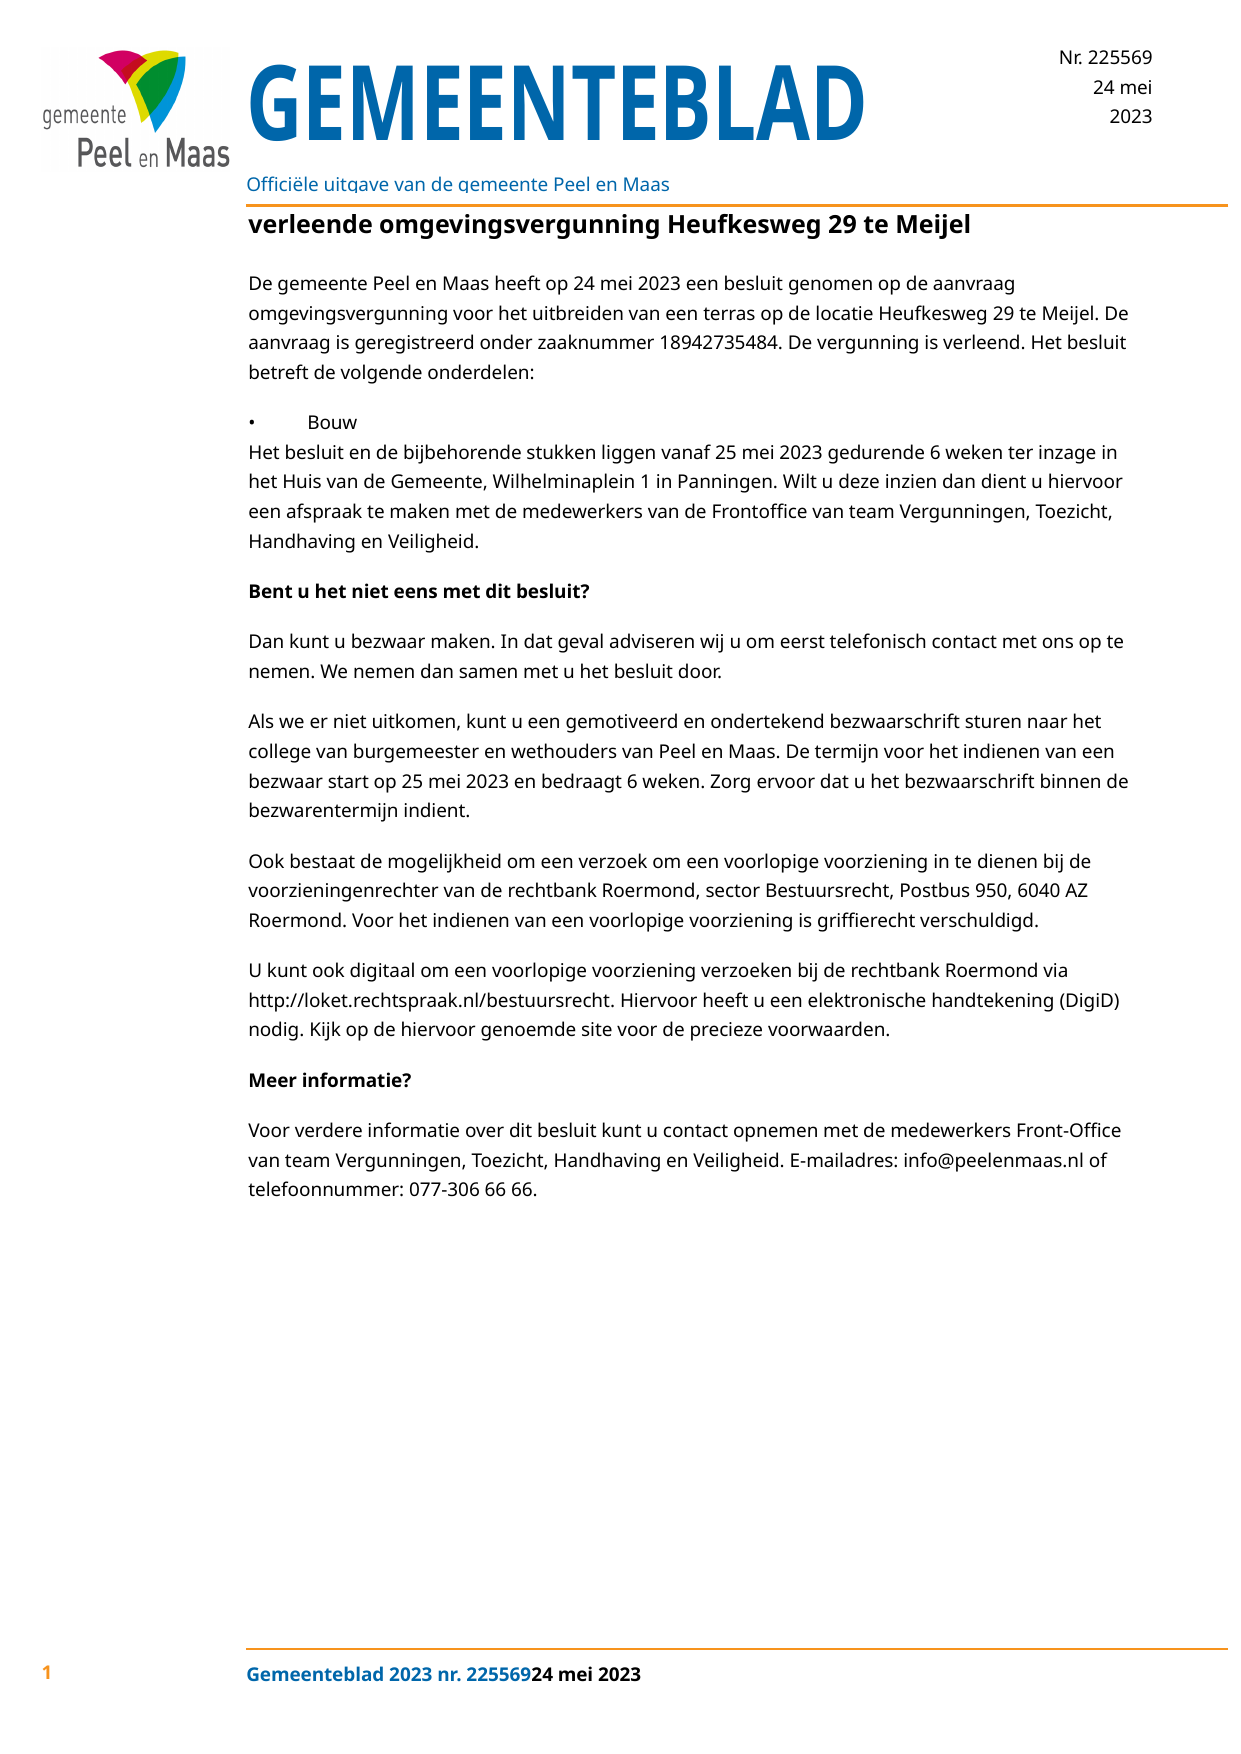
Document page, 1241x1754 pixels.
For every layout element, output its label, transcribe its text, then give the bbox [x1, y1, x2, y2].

text Ook bestaat de mogelijkheid om een verzoek om een voorlopige voorziening in te dienen bij de voorzieningenrechter van de rechtbank Roermond, sector Bestuursrecht, Postbus 950, 6040 AZ Roermond. Voor het indienen van een voorlopige voorziening is griffierecht verschuldigd. [248, 848, 1152, 933]
text U kunt ook digitaal om een voorlopige voorziening verzoeken bij de rechtbank Roermond via http://loket.rechtspraak.nl/bestuursrecht. Hiervoor heeft u een elektronische handtekening (DigiD) nodig. Kijk op de hiervoor genoemde site voor de precieze voorwaarden. [248, 957, 1152, 1042]
text Meer informatie? [248, 1067, 1152, 1093]
list Bouw [248, 409, 1152, 435]
text Als we er niet uitkomen, kunt u een gemotiveerd en ondertekend bezwaarschrift sturen naar het college van burgemeester en wethouders van Peel en Maas. De termijn voor het indienen van een bezwaar start op 25 mei 2023 en bedraagt 6 weken. Zorg ervoor dat u het bezwaarschrift binnen de bezwarentermijn indient. [248, 709, 1152, 823]
text Bent u het niet eens met dit besluit? [248, 578, 1152, 604]
text De gemeente Peel en Maas heeft op 24 mei 2023 een besluit genomen op de aanvraag omgevingsvergunning voor het uitbreiden van een terras op de locatie Heufkesweg 29 te Meijel. De aanvraag is geregistreerd onder zaaknummer 18942735484. De vergunning is verleend. Het besluit betreft de volgende onderdelen: [248, 270, 1152, 385]
text Voor verdere informatie over dit besluit kunt u contact opnemen met de medewerkers Front-Office van team Vergunningen, Toezicht, Handhaving en Veiligheid. E-mailadres: info@peelenmaas.nl of telefoonnummer: 077-306 66 66. [248, 1117, 1152, 1202]
text Het besluit en de bijbehorende stukken liggen vanaf 25 mei 2023 gedurende 6 weken ter inzage in het Huis van de Gemeente, Wilhelminaplein 1 in Panningen. Wilt u deze inzien dan dient u hiervoor een afspraak te maken met de medewerkers van de Frontoffice van team Vergunningen, Toezicht, Handhaving en Veiligheid. [248, 439, 1152, 553]
text Dan kunt u bezwaar maken. In dat geval adviseren wij u om eerst telefonisch contact met ons op te nemen. We nemen dan samen met u het besluit door. [248, 629, 1152, 684]
picture [41, 47, 231, 172]
text verleende omgevingsvergunning Heufkesweg 29 te Meijel [248, 207, 1152, 241]
